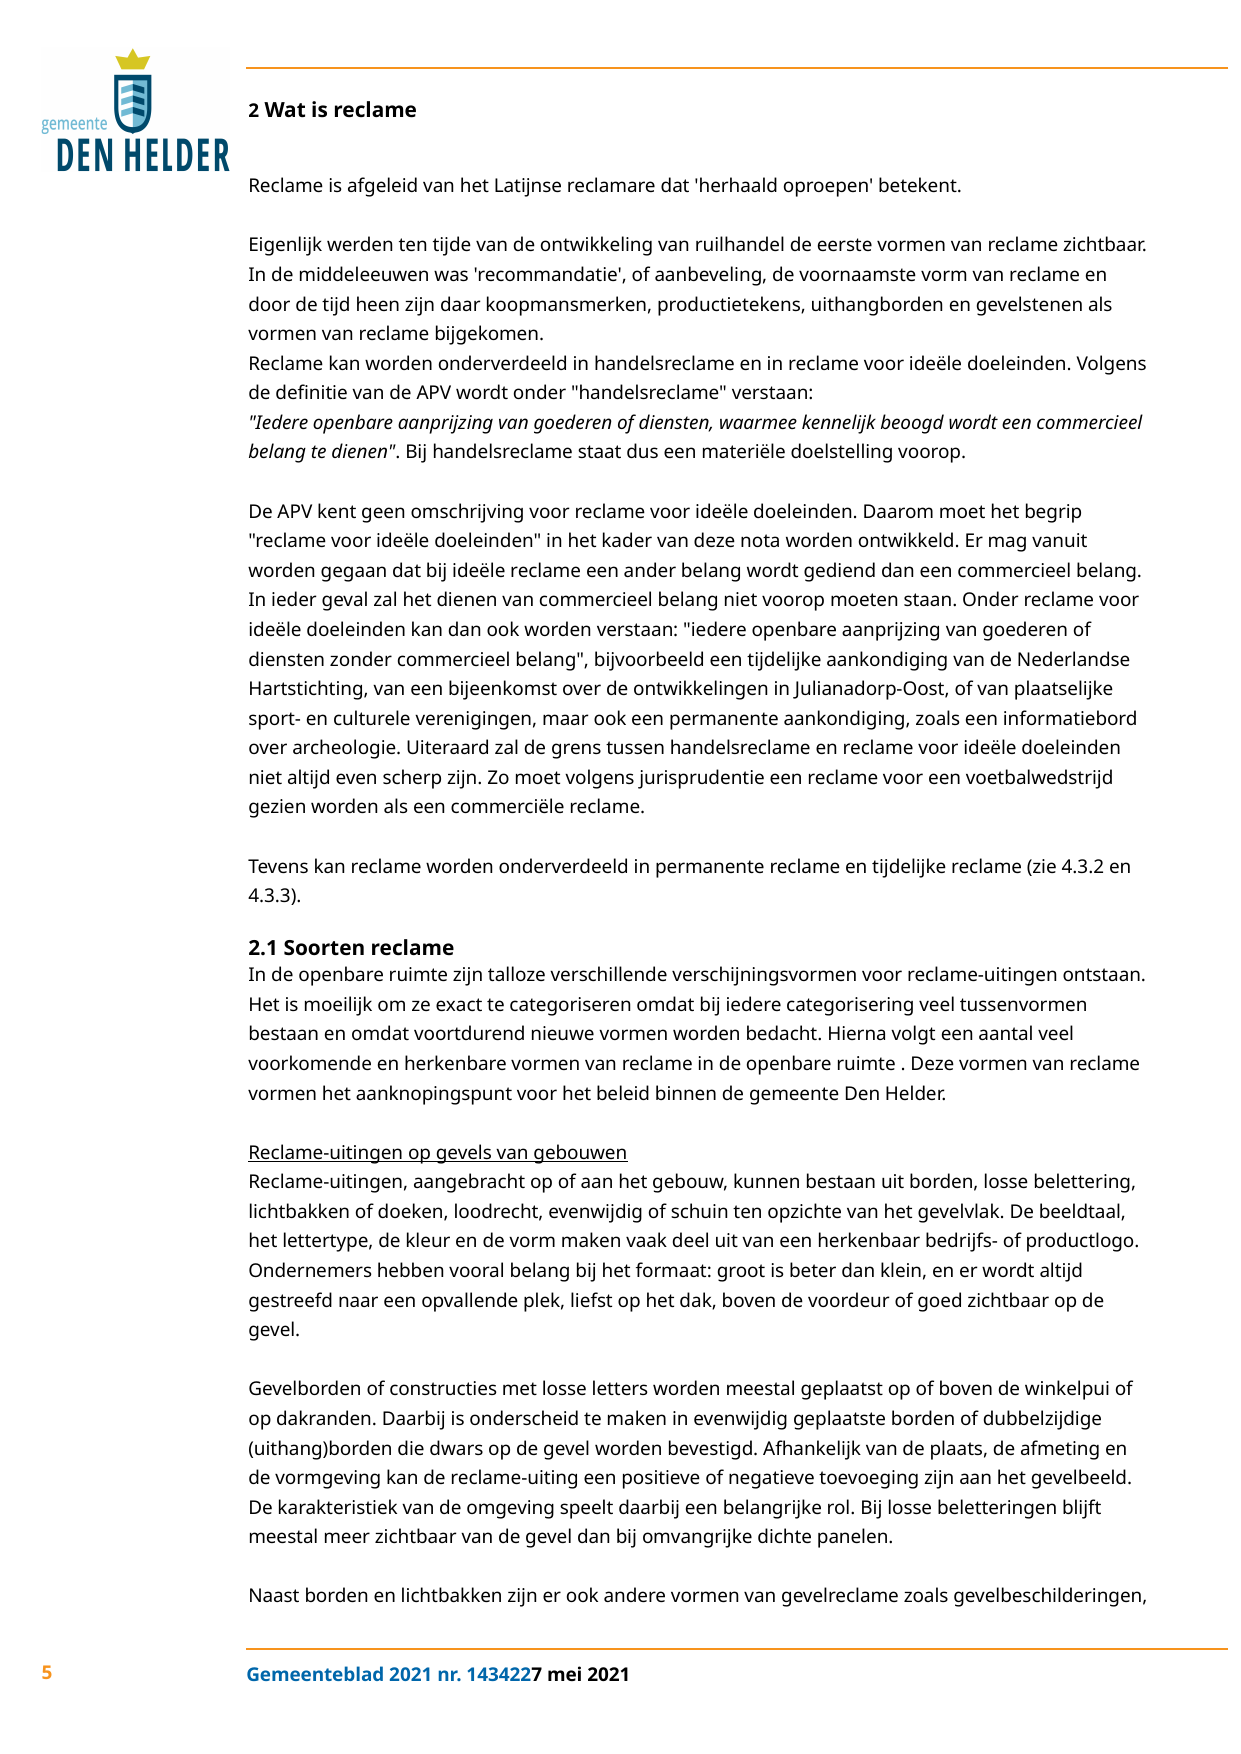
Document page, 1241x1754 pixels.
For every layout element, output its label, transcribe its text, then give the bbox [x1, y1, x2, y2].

text De APV kent geen omschrijving voor reclame voor ideële doeleinden. Daarom moet het begrip "reclame voor ideële doeleinden" in het kader van deze nota worden ontwikkeld. Er mag vanuit worden gegaan dat bij ideële reclame een ander belang wordt gediend dan een commercieel belang. In ieder geval zal het dienen van commercieel belang niet voorop moeten staan. Onder reclame voor ideële doeleinden kan dan ook worden verstaan: "iedere openbare aanprijzing van goederen of diensten zonder commercieel belang", bijvoorbeeld een tijdelijke aankondiging van de Nederlandse Hartstichting, van een bijeenkomst over de ontwikkelingen in Julianadorp-Oost, of van plaatselijke sport- en culturele verenigingen, maar ook een permanente aankondiging, zoals een informatiebord over archeologie. Uiteraard zal de grens tussen handelsreclame en reclame voor ideële doeleinden niet altijd even scherp zijn. Zo moet volgens jurisprudentie een reclame voor een voetbalwedstrijd gezien worden als een commerciële reclame. [248, 498, 1152, 819]
picture [130, 157, 135, 172]
text 2 Wat is reclame [248, 95, 1152, 123]
text In de openbare ruimte zijn talloze verschillende verschijningsvormen voor reclame-uitingen ontstaan. Het is moeilijk om ze exact te categoriseren omdat bij iedere categorisering veel tussenvormen bestaan en omdat voortdurend nieuwe vormen worden bedacht. Hierna volgt een aantal veel voorkomende en herkenbare vormen van reclame in de openbare ruimte . Deze vormen van reclame vormen het aanknopingspunt voor het beleid binnen de gemeente Den Helder. [248, 961, 1152, 1105]
text Eigenlijk werden ten tijde van de ontwikkeling van ruilhandel de eerste vormen van reclame zichtbaar. In de middeleeuwen was 'recommandatie', of aanbeveling, de voornaamste vorm van reclame en door de tijd heen zijn daar koopmansmerken, productietekens, uithangborden en gevelstenen als vormen van reclame bijgekomen. [248, 232, 1152, 346]
text Naast borden en lichtbakken zijn er ook andere vormen van gevelreclame zoals gevelbeschilderingen, [248, 1583, 1152, 1608]
text Reclame kan worden onderverdeeld in handelsreclame en in reclame voor ideële doeleinden. Volgens de definitie van de APV wordt onder "handelsreclame" verstaan: [248, 350, 1152, 405]
text "Iedere openbare aanprijzing van goederen of diensten, waarmee kennelijk beoogd wordt een commercieel belang te dienen". Bij handelsreclame staat dus een materiële doelstelling voorop. [248, 409, 1152, 464]
text 2.1 Soorten reclame [248, 933, 1152, 961]
text Tevens kan reclame worden onderverdeeld in permanente reclame en tijdelijke reclame (zie 4.3.2 en 4.3.3). [248, 853, 1152, 908]
text Reclame is afgeleid van het Latijnse reclamare dat 'herhaald oproepen' betekent. [248, 172, 1152, 198]
picture [220, 160, 224, 172]
text Ondernemers hebben vooral belang bij het formaat: groot is beter dan klein, en er wordt altijd gestreefd naar een opvallende plek, liefst op het dak, boven de voordeur of goed zichtbaar op de gevel. [248, 1257, 1152, 1342]
picture [41, 47, 231, 172]
text Reclame-uitingen op gevels van gebouwen [248, 1139, 1152, 1164]
picture [63, 144, 68, 165]
picture [182, 144, 187, 165]
text Gevelborden of constructies met losse letters worden meestal geplaatst op of boven de winkelpui of op dakranden. Daarbij is onderscheid te maken in evenwijdig geplaatste borden of dubbelzijdige (uithang)borden die dwars op de gevel worden bevestigd. Afhankelijk van de plaats, de afmeting en de vormgeving kan de reclame-uiting een positieve of negatieve toevoeging zijn aan het gevelbeeld. De karakteristiek van de omgeving speelt daarbij een belangrijke rol. Bij losse beletteringen blijft meestal meer zichtbaar van de gevel dan bij omvangrijke dichte panelen. [248, 1376, 1152, 1549]
text Reclame-uitingen, aangebracht op of aan het gebouw, kunnen bestaan uit borden, losse belettering, lichtbakken of doeken, loodrecht, evenwijdig of schuin ten opzichte van het gevelvlak. De beeldtaal, het lettertype, de kleur en de vorm maken vaak deel uit van een herkenbaar bedrijfs- of productlogo. [248, 1168, 1152, 1253]
picture [100, 154, 106, 172]
